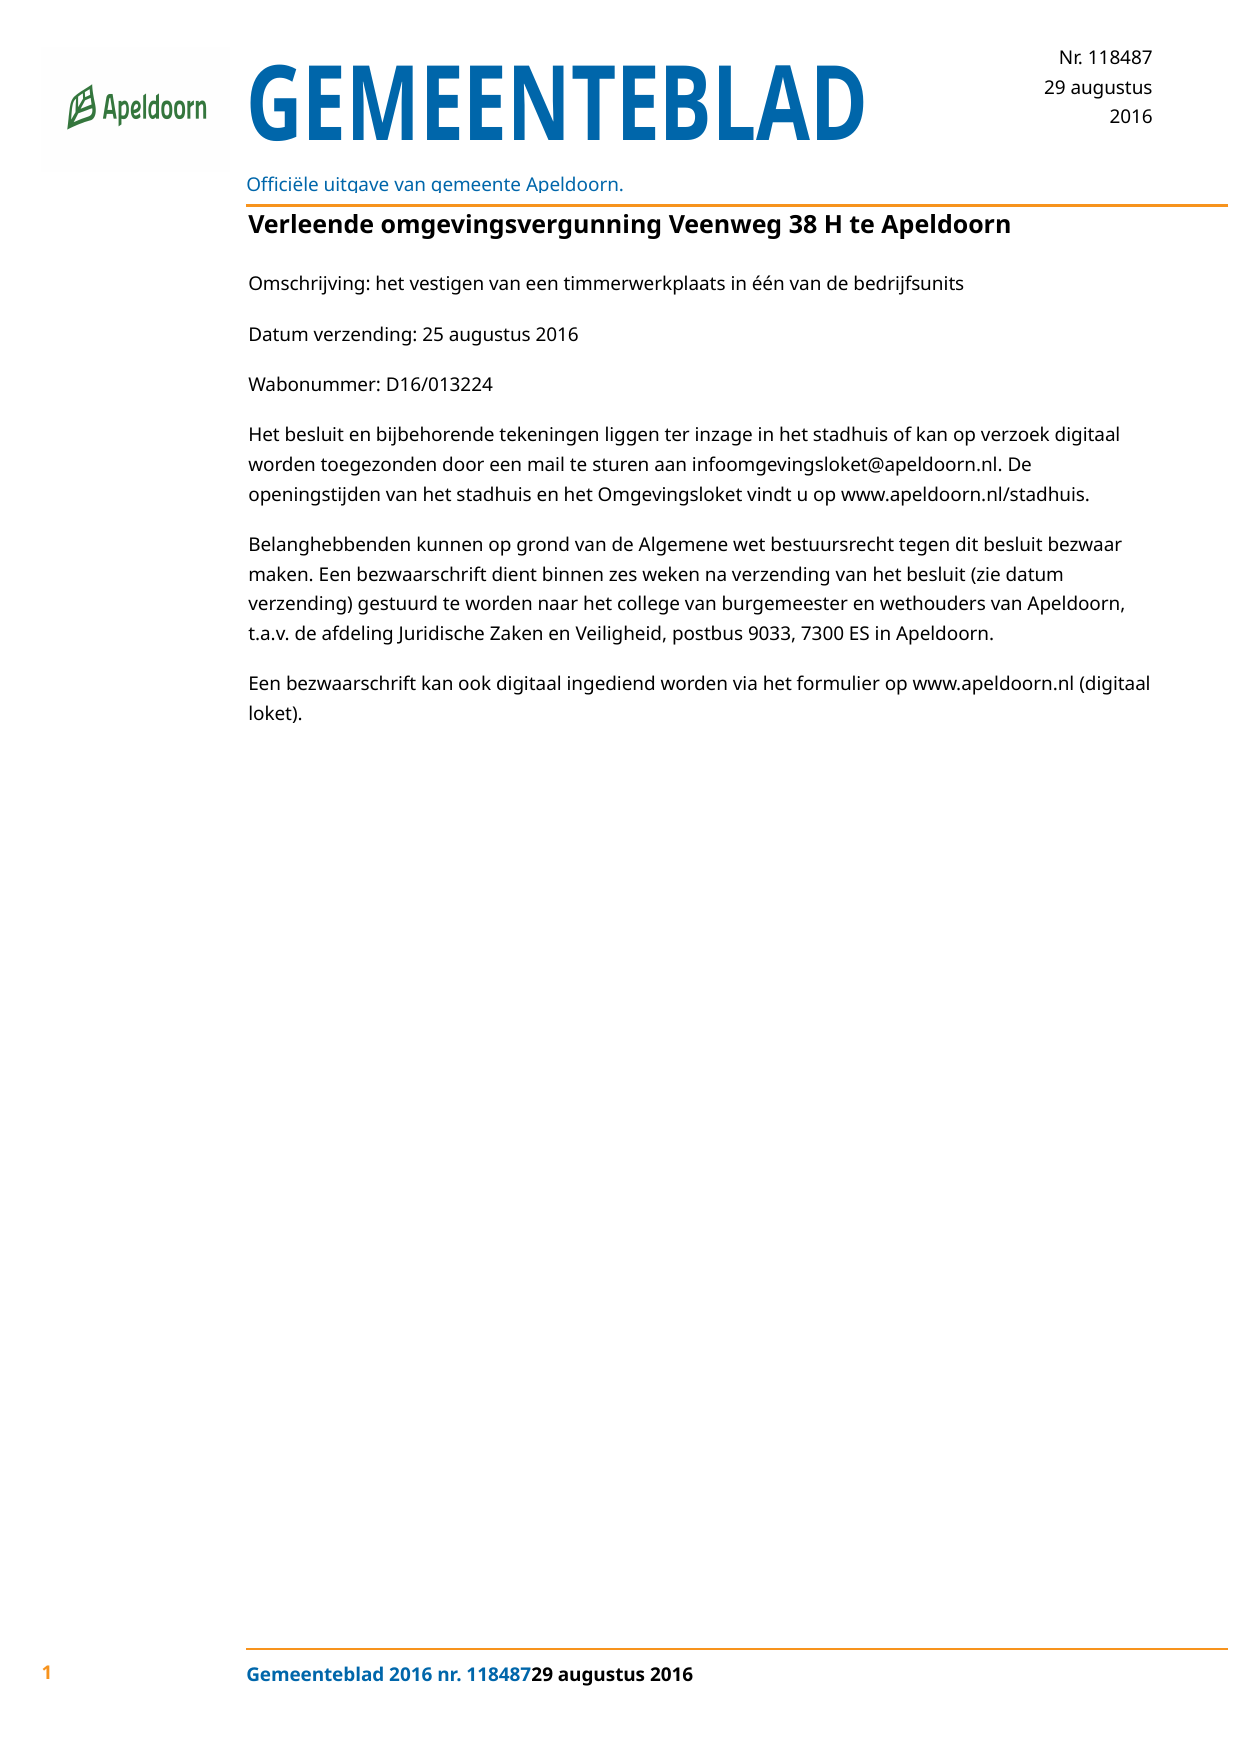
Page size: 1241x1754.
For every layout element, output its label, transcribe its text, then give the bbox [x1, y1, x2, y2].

picture [41, 47, 231, 172]
text Belanghebbenden kunnen op grond van de Algemene wet bestuursrecht tegen dit besluit bezwaar maken. Een bezwaarschrift dient binnen zes weken na verzending van het besluit (zie datum verzending) gestuurd te worden naar het college van burgemeester en wethouders van Apeldoorn, t.a.v. de afdeling Juridische Zaken en Veiligheid, postbus 9033, 7300 ES in Apeldoorn. [248, 531, 1152, 646]
text Verleende omgevingsvergunning Veenweg 38 H te Apeldoorn [248, 207, 1152, 241]
text Een bezwaarschrift kan ook digitaal ingediend worden via het formulier op www.apeldoorn.nl (digitaal loket). [248, 670, 1152, 726]
text Omschrijving: het vestigen van een timmerwerkplaats in één van de bedrijfsunits [248, 270, 1152, 296]
text Het besluit en bijbehorende tekeningen liggen ter inzage in het stadhuis of kan op verzoek digitaal worden toegezonden door een mail te sturen aan infoomgevingsloket@apeldoorn.nl. De openingstijden van het stadhuis en het Omgevingsloket vindt u op www.apeldoorn.nl/stadhuis. [248, 422, 1152, 506]
text Wabonummer: D16/013224 [248, 371, 1152, 397]
text Datum verzending: 25 augustus 2016 [248, 321, 1152, 346]
